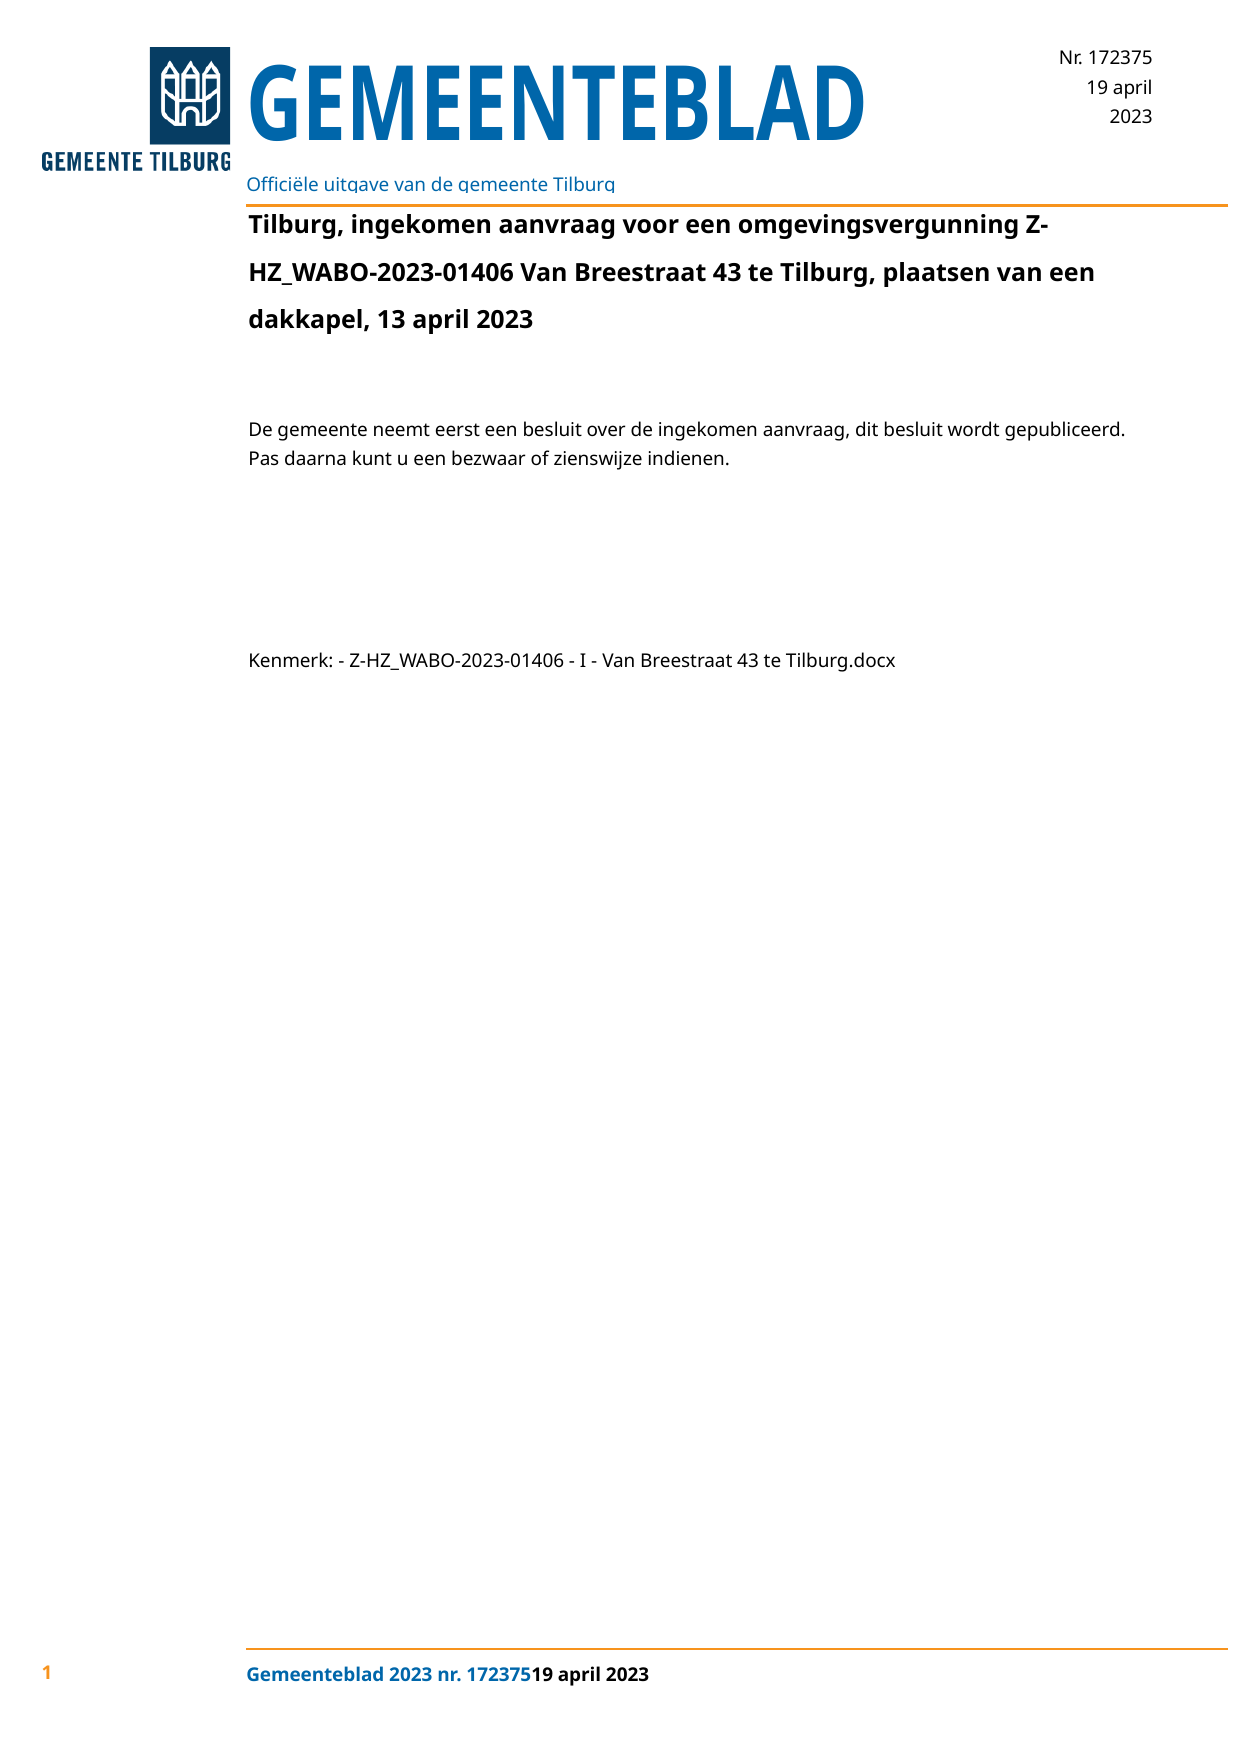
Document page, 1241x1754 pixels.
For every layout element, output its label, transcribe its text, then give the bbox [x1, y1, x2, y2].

text De gemeente neemt eerst een besluit over de ingekomen aanvraag, dit besluit wordt gepubliceerd. Pas daarna kunt u een bezwaar of zienswijze indienen. [248, 416, 1152, 471]
picture [41, 47, 231, 172]
text Kenmerk: - Z-HZ_WABO-2023-01406 - I - Van Breestraat 43 te Tilburg.docx [248, 647, 1152, 673]
text Tilburg, ingekomen aanvraag voor een omgevingsvergunning Z-HZ_WABO-2023-01406 Van Breestraat 43 te Tilburg, plaatsen van een dakkapel, 13 april 2023 [248, 207, 1152, 336]
